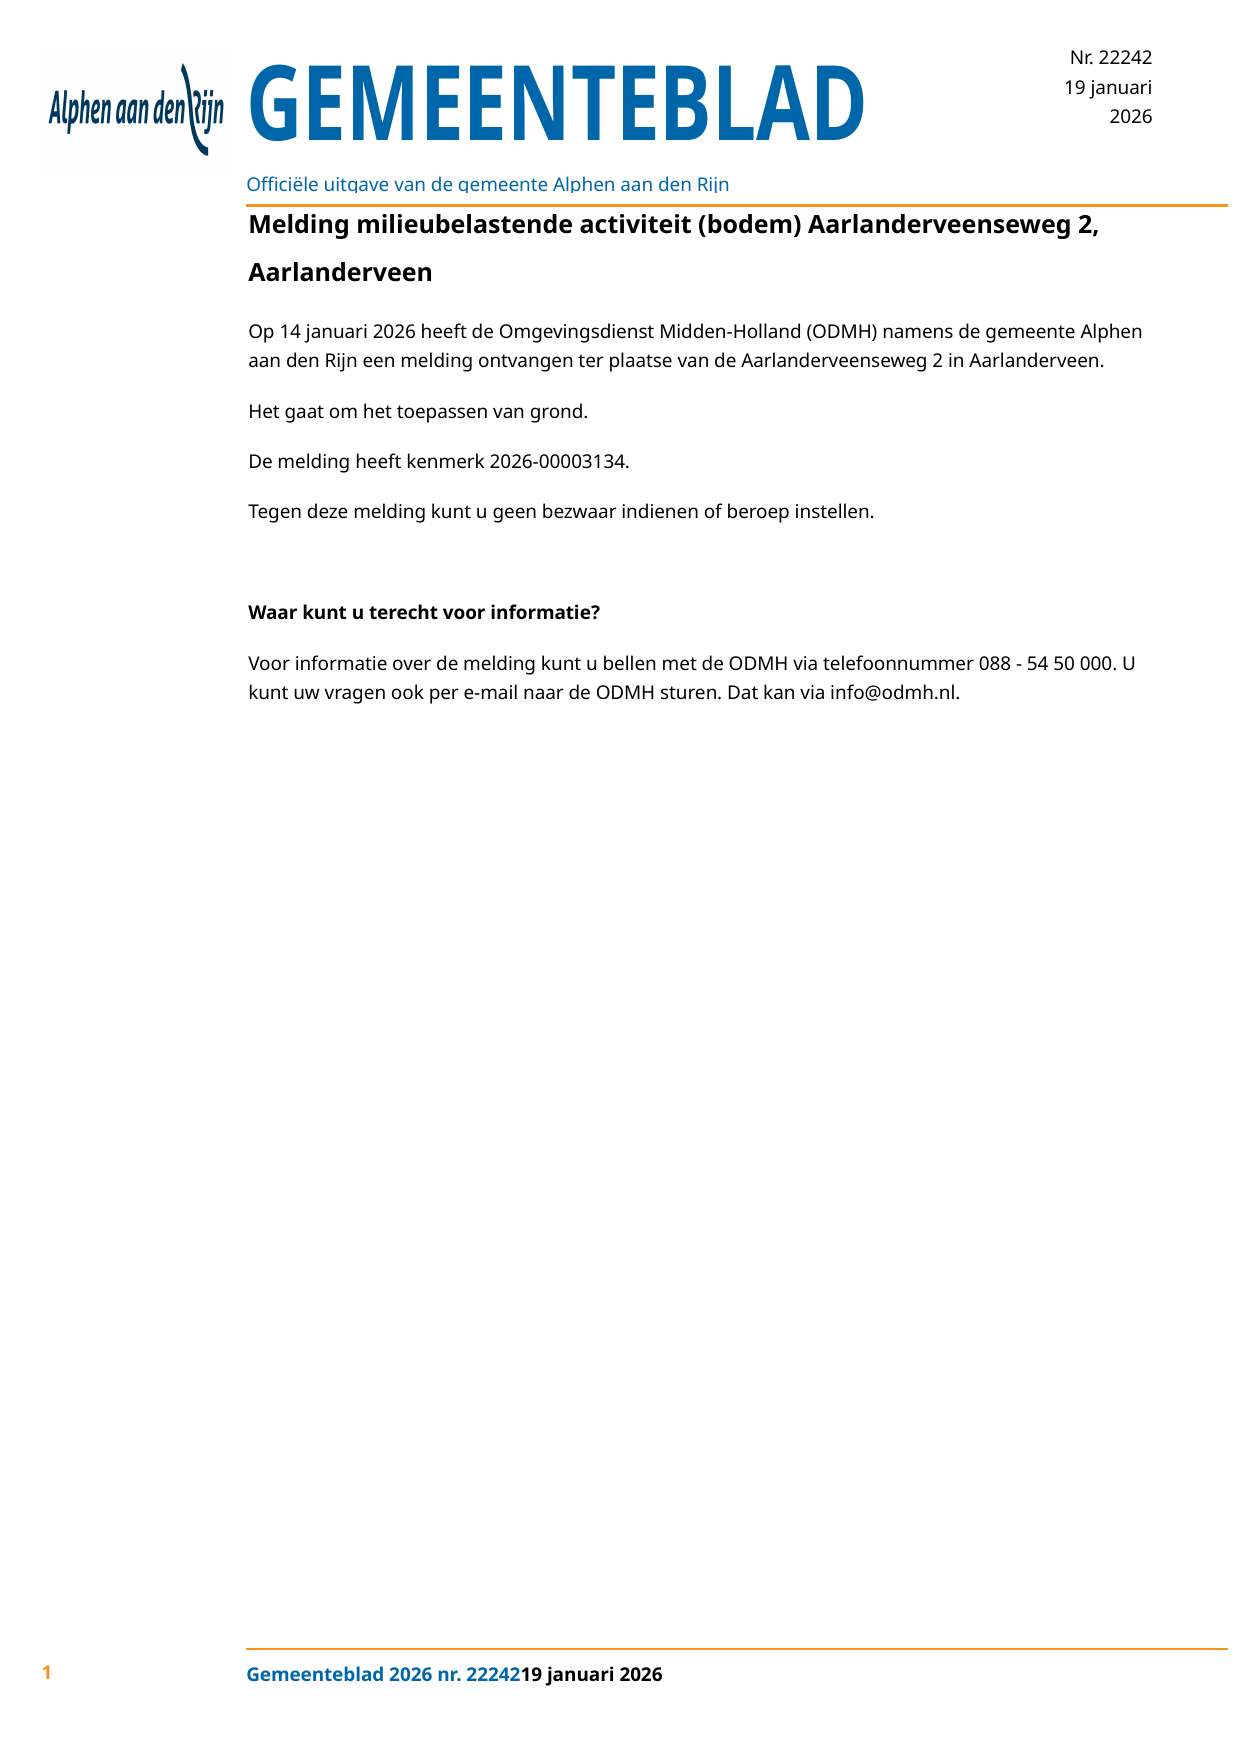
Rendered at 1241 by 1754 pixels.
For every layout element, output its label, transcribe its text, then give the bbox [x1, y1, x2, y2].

text Waar kunt u terecht voor informatie? [248, 599, 1152, 625]
text Melding milieubelastende activiteit (bodem) Aarlanderveenseweg 2, Aarlanderveen [248, 207, 1152, 288]
text De melding heeft kenmerk 2026-00003134. [248, 448, 1152, 474]
text Tegen deze melding kunt u geen bezwaar indienen of beroep instellen. [248, 499, 1152, 524]
text Het gaat om het toepassen van grond. [248, 398, 1152, 424]
picture [41, 47, 231, 172]
text Voor informatie over de melding kunt u bellen met de ODMH via telefoonnummer 088 - 54 50 000. U kunt uw vragen ook per e-mail naar de ODMH sturen. Dat kan via info@odmh.nl. [248, 650, 1152, 705]
text Op 14 januari 2026 heeft de Omgevingsdienst Midden-Holland (ODMH) namens de gemeente Alphen aan den Rijn een melding ontvangen ter plaatse van de Aarlanderveenseweg 2 in Aarlanderveen. [248, 318, 1152, 373]
